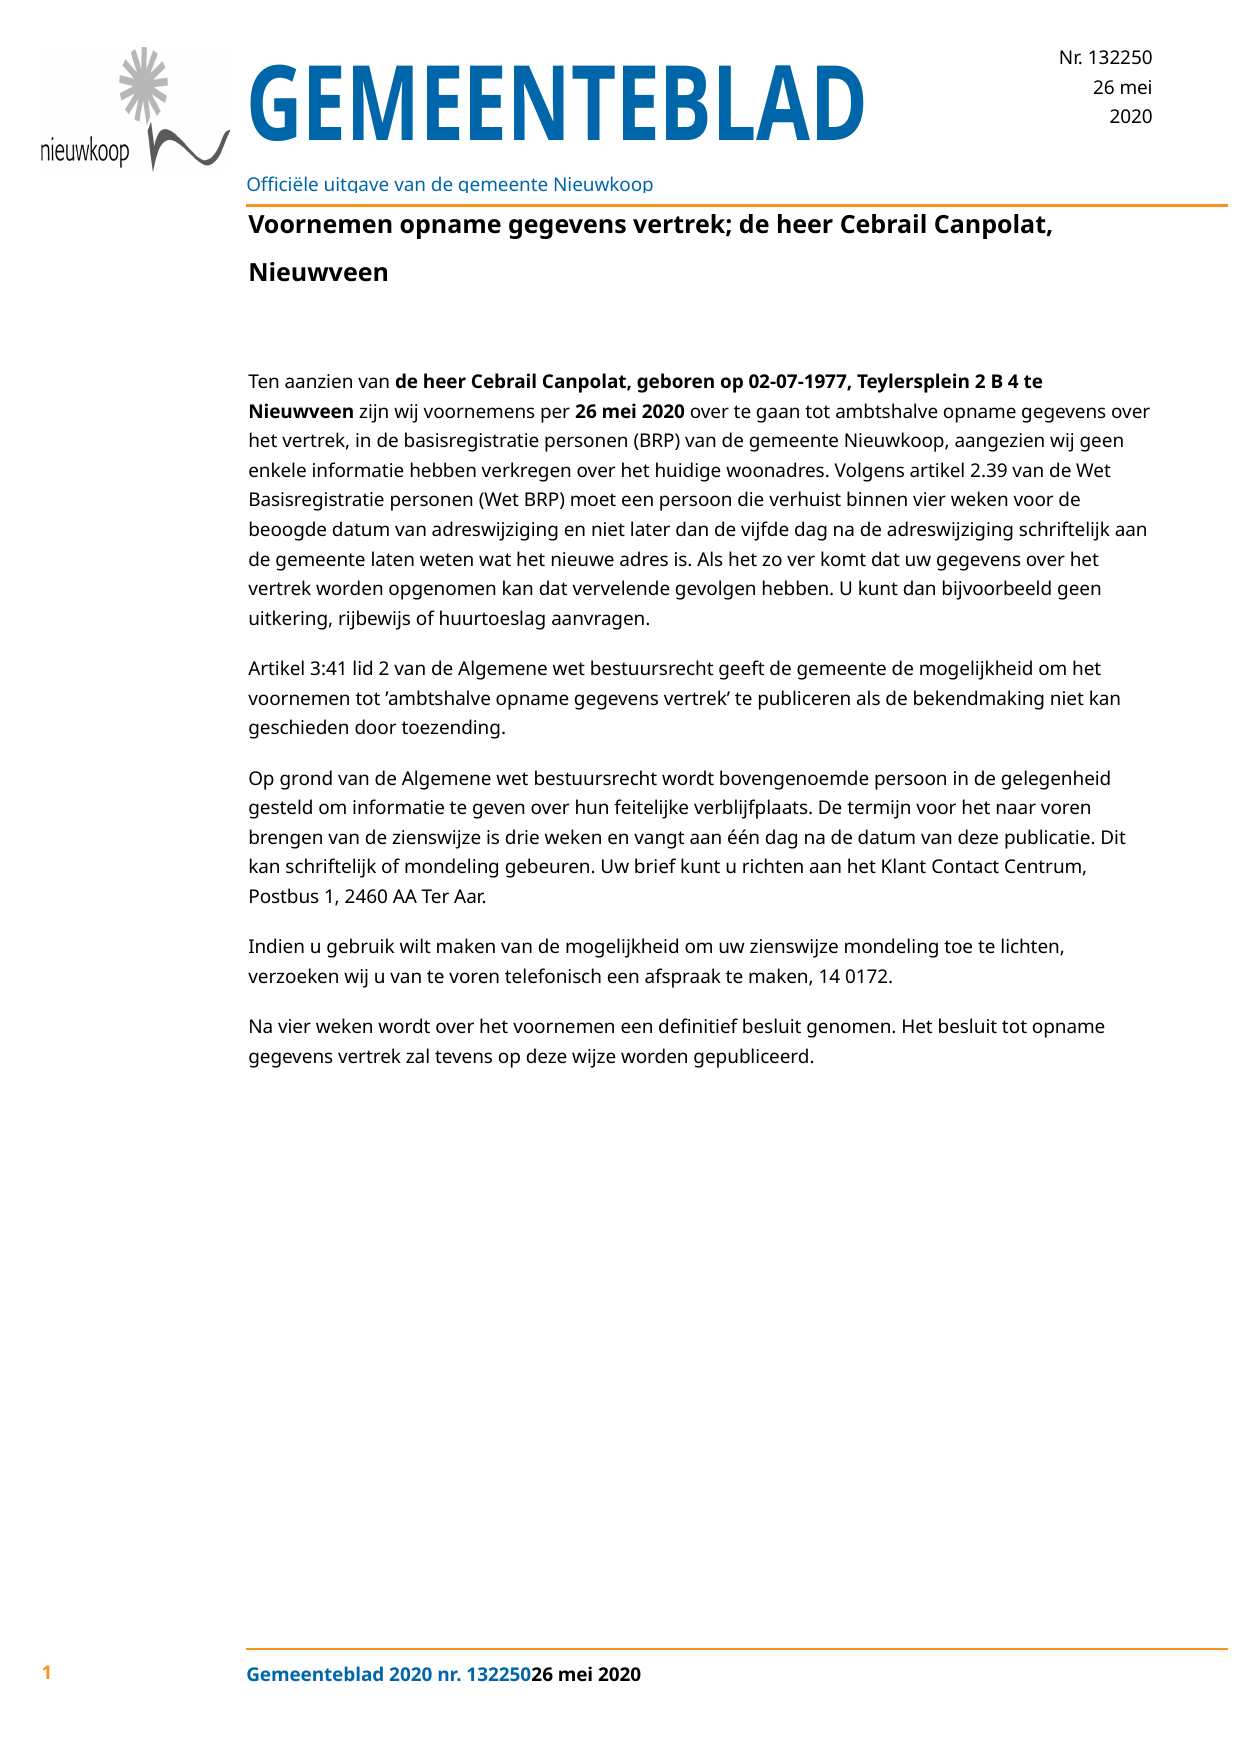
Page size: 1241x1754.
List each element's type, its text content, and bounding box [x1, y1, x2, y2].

text Na vier weken wordt over het voornemen een definitief besluit genomen. Het besluit tot opname gegevens vertrek zal tevens op deze wijze worden gepubliceerd. [248, 1014, 1152, 1069]
picture [41, 47, 231, 172]
text Op grond van de Algemene wet bestuursrecht wordt bovengenoemde persoon in de gelegenheid gesteld om informatie te geven over hun feitelijke verblijfplaats. De termijn voor het naar voren brengen van de zienswijze is drie weken en vangt aan één dag na de datum van deze publicatie. Dit kan schriftelijk of mondeling gebeuren. Uw brief kunt u richten aan het Klant Contact Centrum, Postbus 1, 2460 AA Ter Aar. [248, 765, 1152, 909]
text Voornemen opname gegevens vertrek; de heer Cebrail Canpolat, Nieuwveen [248, 207, 1152, 288]
text Indien u gebruik wilt maken van de mogelijkheid om uw zienswijze mondeling toe te lichten, verzoeken wij u van te voren telefonisch een afspraak te maken, 14 0172. [248, 934, 1152, 989]
text Ten aanzien van de heer Cebrail Canpolat, geboren op 02-07-1977, Teylersplein 2 B 4 te Nieuwveen zijn wij voornemens per 26 mei 2020 over te gaan tot ambtshalve opname gegevens over het vertrek, in de basisregistratie personen (BRP) van de gemeente Nieuwkoop, aangezien wij geen enkele informatie hebben verkregen over het huidige woonadres. Volgens artikel 2.39 van de Wet Basisregistratie personen (Wet BRP) moet een persoon die verhuist binnen vier weken voor de beoogde datum van adreswijziging en niet later dan de vijfde dag na de adreswijziging schriftelijk aan de gemeente laten weten wat het nieuwe adres is. Als het zo ver komt dat uw gegevens over het vertrek worden opgenomen kan dat vervelende gevolgen hebben. U kunt dan bijvoorbeeld geen uitkering, rijbewijs of huurtoeslag aanvragen. [248, 368, 1152, 631]
text Artikel 3:41 lid 2 van de Algemene wet bestuursrecht geeft de gemeente de mogelijkheid om het voornemen tot ’ambtshalve opname gegevens vertrek’ te publiceren als de bekendmaking niet kan geschieden door toezending. [248, 655, 1152, 740]
